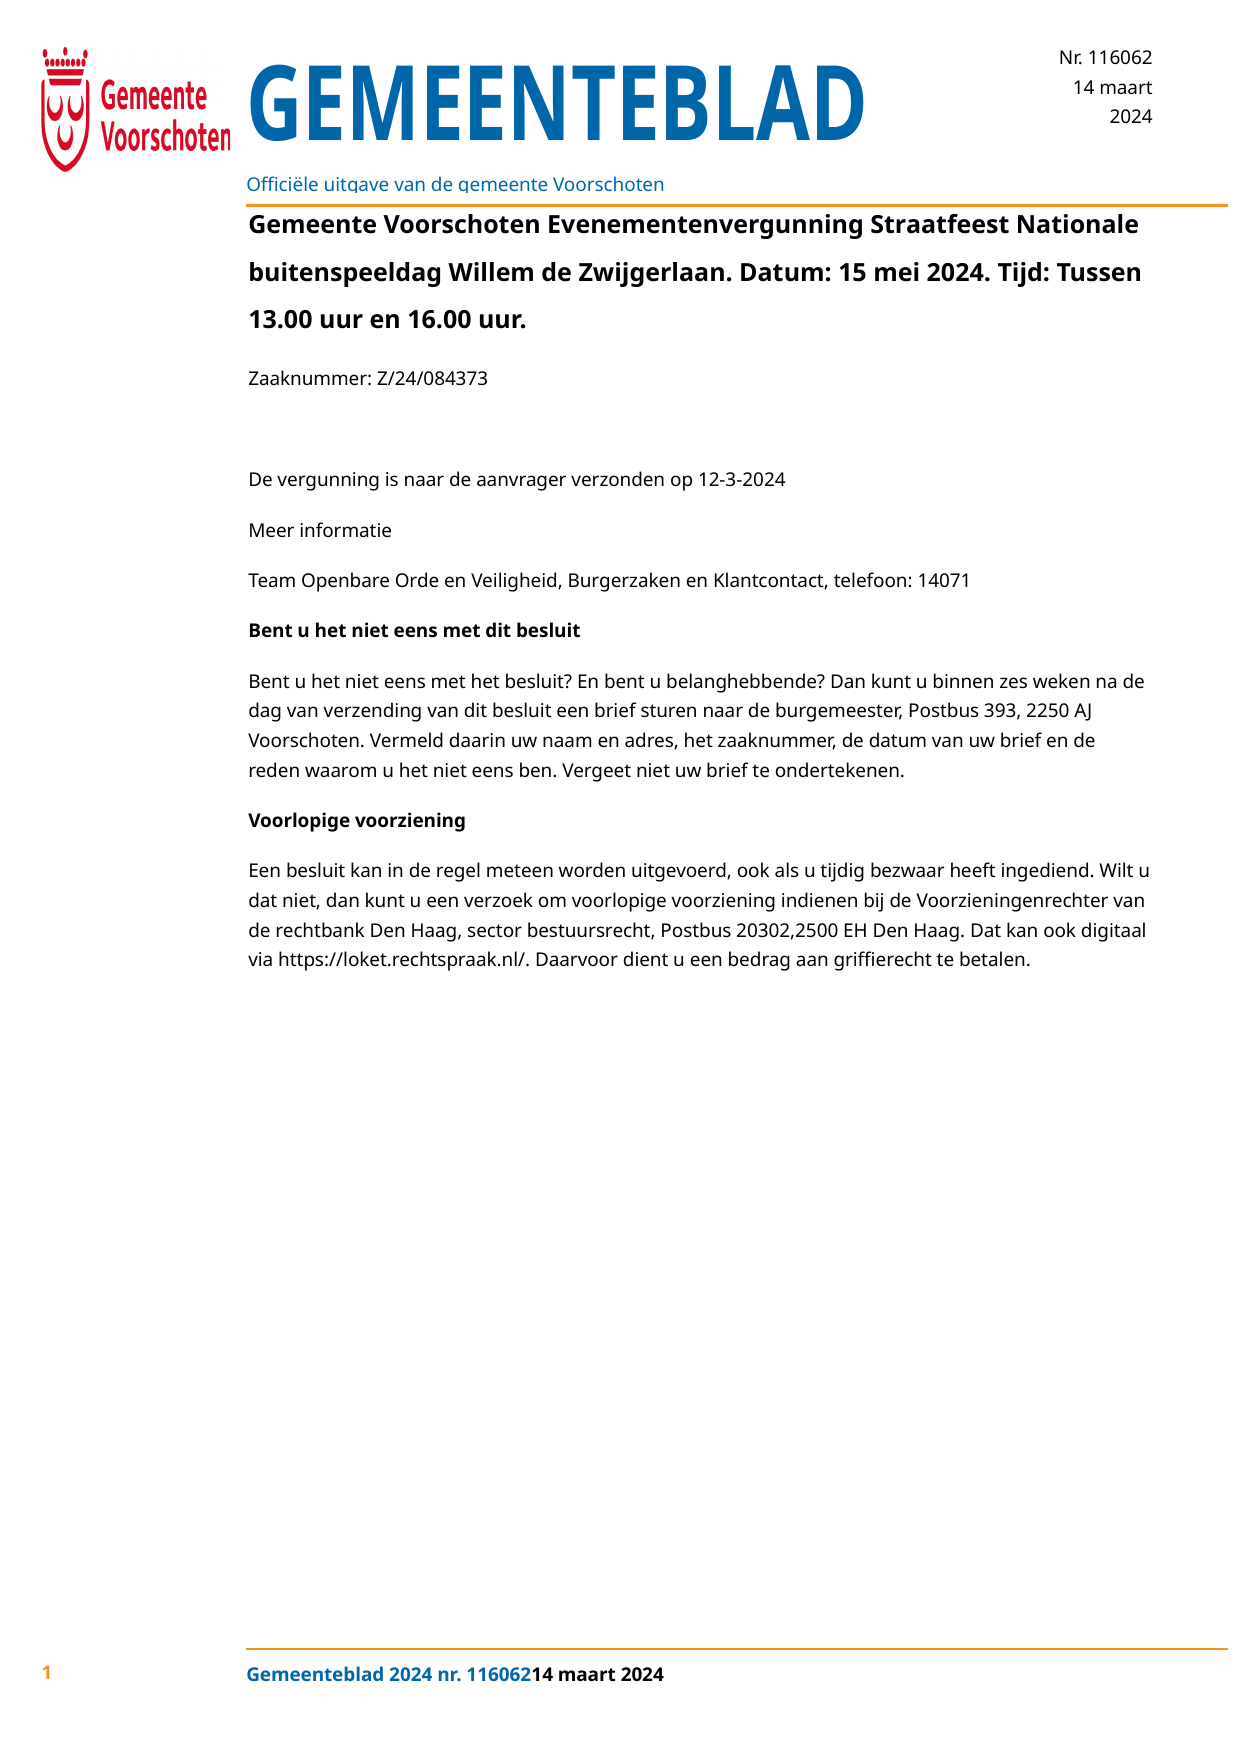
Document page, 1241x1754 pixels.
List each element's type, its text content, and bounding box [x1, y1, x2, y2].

text Bent u het niet eens met dit besluit [248, 618, 1152, 643]
text De vergunning is naar de aanvrager verzonden op 12-3-2024 [248, 466, 1152, 492]
text Meer informatie [248, 517, 1152, 542]
text Bent u het niet eens met het besluit? En bent u belanghebbende? Dan kunt u binnen zes weken na de dag van verzending van dit besluit een brief sturen naar de burgemeester, Postbus 393, 2250 AJ Voorschoten. Vermeld daarin uw naam en adres, het zaaknummer, de datum van uw brief en de reden waarom u het niet eens ben. Vergeet niet uw brief te ondertekenen. [248, 668, 1152, 782]
text Zaaknummer: Z/24/084373 [248, 366, 1152, 391]
text Gemeente Voorschoten Evenementenvergunning Straatfeest Nationale buitenspeeldag Willem de Zwijgerlaan. Datum: 15 mei 2024. Tijd: Tussen 13.00 uur en 16.00 uur. [248, 207, 1152, 336]
text Voorlopige voorziening [248, 807, 1152, 833]
text Een besluit kan in de regel meteen worden uitgevoerd, ook als u tijdig bezwaar heeft ingediend. Wilt u dat niet, dan kunt u een verzoek om voorlopige voorziening indienen bij de Voorzieningenrechter van de rechtbank Den Haag, sector bestuursrecht, Postbus 20302,2500 EH Den Haag. Dat kan ook digitaal via https://loket.rechtspraak.nl/. Daarvoor dient u een bedrag aan griffierecht te betalen. [248, 858, 1152, 972]
text Team Openbare Orde en Veiligheid, Burgerzaken en Klantcontact, telefoon: 14071 [248, 567, 1152, 593]
picture [41, 47, 231, 172]
